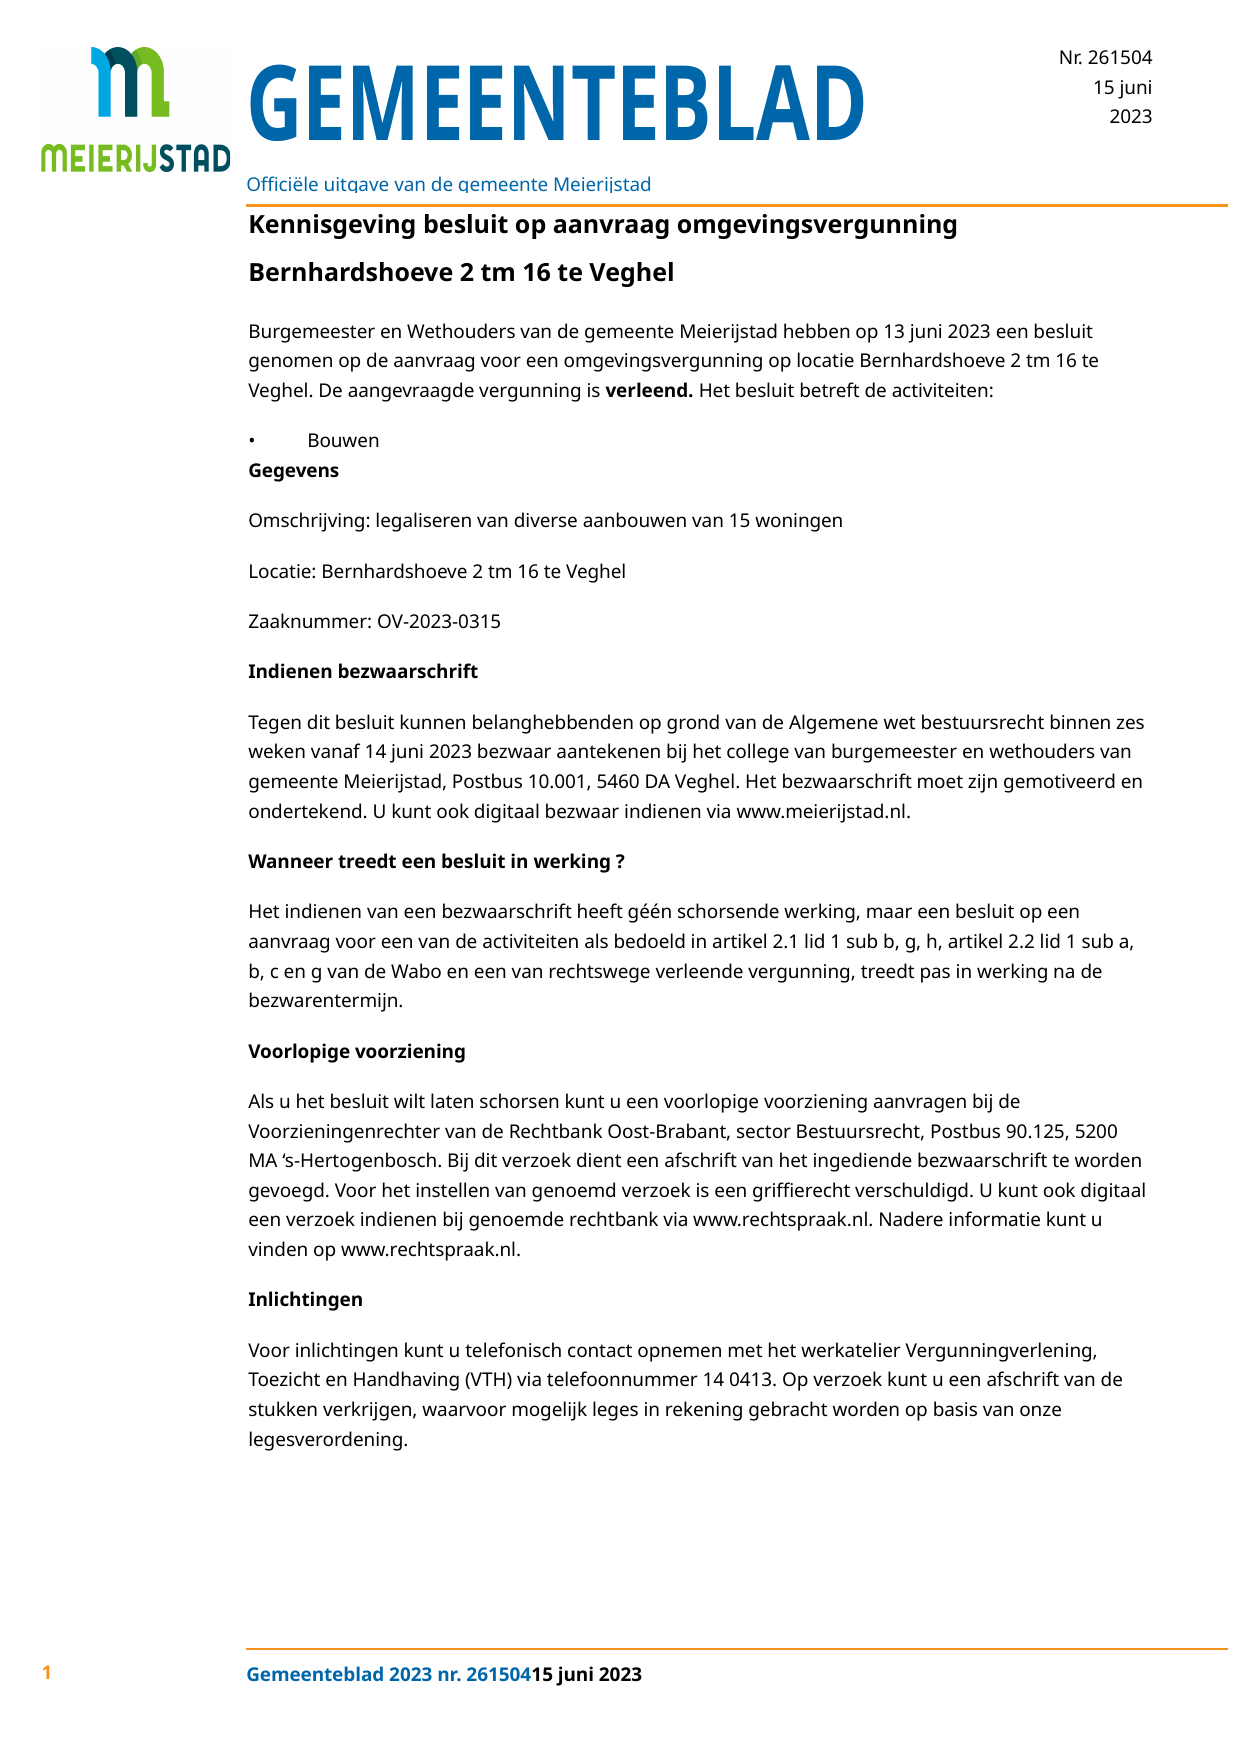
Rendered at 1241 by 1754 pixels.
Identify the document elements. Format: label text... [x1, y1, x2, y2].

text Voorlopige voorziening [248, 1038, 1152, 1064]
text Als u het besluit wilt laten schorsen kunt u een voorlopige voorziening aanvragen bij de Voorzieningenrechter van de Rechtbank Oost-Brabant, sector Bestuursrecht, Postbus 90.125, 5200 MA ‘s-Hertogenbosch. Bij dit verzoek dient een afschrift van het ingediende bezwaarschrift te worden gevoegd. Voor het instellen van genoemd verzoek is een griffierecht verschuldigd. U kunt ook digitaal een verzoek indienen bij genoemde rechtbank via www.rechtspraak.nl. Nadere informatie kunt u vinden op www.rechtspraak.nl. [248, 1088, 1152, 1262]
text Burgemeester en Wethouders van de gemeente Meierijstad hebben op 13 juni 2023 een besluit genomen op de aanvraag voor een omgevingsvergunning op locatie Bernhardshoeve 2 tm 16 te Veghel. De aangevraagde vergunning is verleend. Het besluit betreft de activiteiten: [248, 318, 1152, 403]
picture [41, 47, 231, 172]
text Omschrijving: legaliseren van diverse aanbouwen van 15 woningen [248, 507, 1152, 533]
text Tegen dit besluit kunnen belanghebbenden op grond van de Algemene wet bestuursrecht binnen zes weken vanaf 14 juni 2023 bezwaar aantekenen bij het college van burgemeester en wethouders van gemeente Meierijstad, Postbus 10.001, 5460 DA Veghel. Het bezwaarschrift moet zijn gemotiveerd en ondertekend. U kunt ook digitaal bezwaar indienen via www.meierijstad.nl. [248, 709, 1152, 824]
text Indienen bezwaarschrift [248, 659, 1152, 684]
text Zaaknummer: OV-2023-0315 [248, 608, 1152, 634]
text Kennisgeving besluit op aanvraag omgevingsvergunning Bernhardshoeve 2 tm 16 te Veghel [248, 207, 1152, 288]
text Het indienen van een bezwaarschrift heeft géén schorsende werking, maar een besluit op een aanvraag voor een van de activiteiten als bedoeld in artikel 2.1 lid 1 sub b, g, h, artikel 2.2 lid 1 sub a, b, c en g van de Wabo en een van rechtswege verleende vergunning, treedt pas in werking na de bezwarentermijn. [248, 899, 1152, 1013]
text Gegevens [248, 457, 1152, 483]
text Wanneer treedt een besluit in werking ? [248, 848, 1152, 874]
list Bouwen [248, 427, 1152, 453]
text Voor inlichtingen kunt u telefonisch contact opnemen met het werkatelier Vergunningverlening, Toezicht en Handhaving (VTH) via telefoonnummer 14 0413. Op verzoek kunt u een afschrift van de stukken verkrijgen, waarvoor mogelijk leges in rekening gebracht worden op basis van onze legesverordening. [248, 1337, 1152, 1452]
text Inlichtingen [248, 1287, 1152, 1312]
text Locatie: Bernhardshoeve 2 tm 16 te Veghel [248, 558, 1152, 584]
